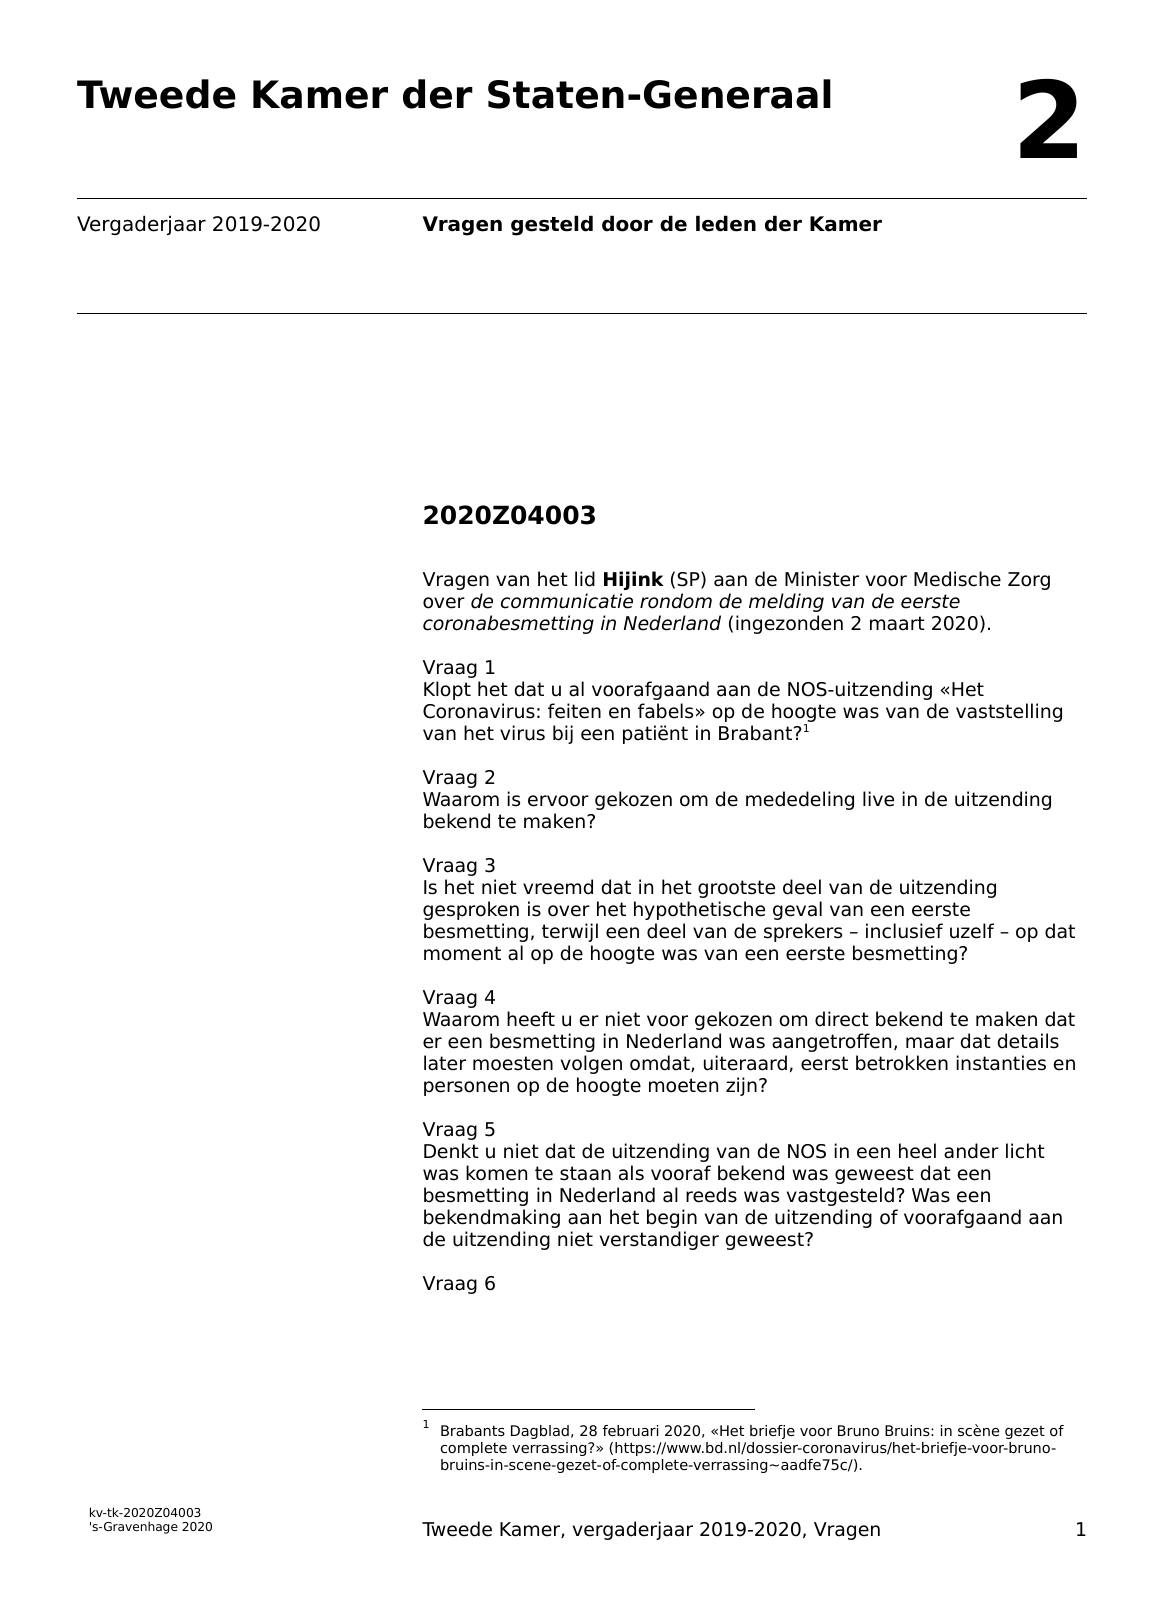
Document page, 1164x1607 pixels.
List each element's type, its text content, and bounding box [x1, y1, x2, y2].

table_cell Vragen gesteld door de leden der Kamer [422, 199, 1087, 313]
text Vraag 2 [422, 767, 1087, 789]
text Vragen van het lid Hijink (SP) aan de Minister voor Medische Zorg over de communicatie rondom de melding van de eerste coronabesmetting in Nederland (ingezonden 2 maart 2020). [422, 569, 1087, 635]
text Vraag 4 [422, 987, 1087, 1009]
text 's-Gravenhage 2020 [88, 1520, 323, 1534]
text Waarom is ervoor gekozen om de mededeling live in de uitzending bekend te maken? [422, 789, 1087, 833]
text Is het niet vreemd dat in het grootste deel van de uitzending gesproken is over het hypothetische geval van een eerste besmetting, terwijl een deel van de sprekers – inclusief uzelf – op dat moment al op de hoogte was van een eerste besmetting? [422, 877, 1087, 965]
text 2020Z04003 [422, 501, 1087, 531]
text Vraag 6 [422, 1273, 1087, 1295]
table_header Tweede Kamer der Staten-Generaal [77, 59, 886, 198]
text Vraag 5 [422, 1119, 1087, 1141]
table_header 2 [886, 59, 1087, 198]
text Denkt u niet dat de uitzending van de NOS in een heel ander licht was komen te staan als vooraf bekend was geweest dat een besmetting in Nederland al reeds was vastgesteld? Was een bekendmaking aan het begin van de uitzending of voorafgaand aan de uitzending niet verstandiger geweest? [422, 1141, 1087, 1251]
text Klopt het dat u al voorafgaand aan de NOS-uitzending «Het Coronavirus: feiten en fabels» op de hoogte was van de vaststelling van het virus bij een patiënt in Brabant? [422, 679, 1087, 745]
text kv-tk-2020Z04003 [88, 1506, 323, 1520]
text Vraag 1 [422, 657, 1087, 679]
table_cell Vergaderjaar 2019-2020 [77, 199, 422, 313]
text Vraag 3 [422, 855, 1087, 877]
text Brabants Dagblad, 28 februari 2020, «Het briefje voor Bruno Bruins: in scène gezet of complete verrassing?» (https://www.bd.nl/dossier-coronavirus/het-briefje-voor-bruno-bruins-in-scene-gezet-of-complete-verrassing~aadfe75c/). [422, 1418, 1087, 1474]
text Waarom heeft u er niet voor gekozen om direct bekend te maken dat er een besmetting in Nederland was aangetroffen, maar dat details later moesten volgen omdat, uiteraard, eerst betrokken instanties en personen op de hoogte moeten zijn? [422, 1009, 1087, 1097]
